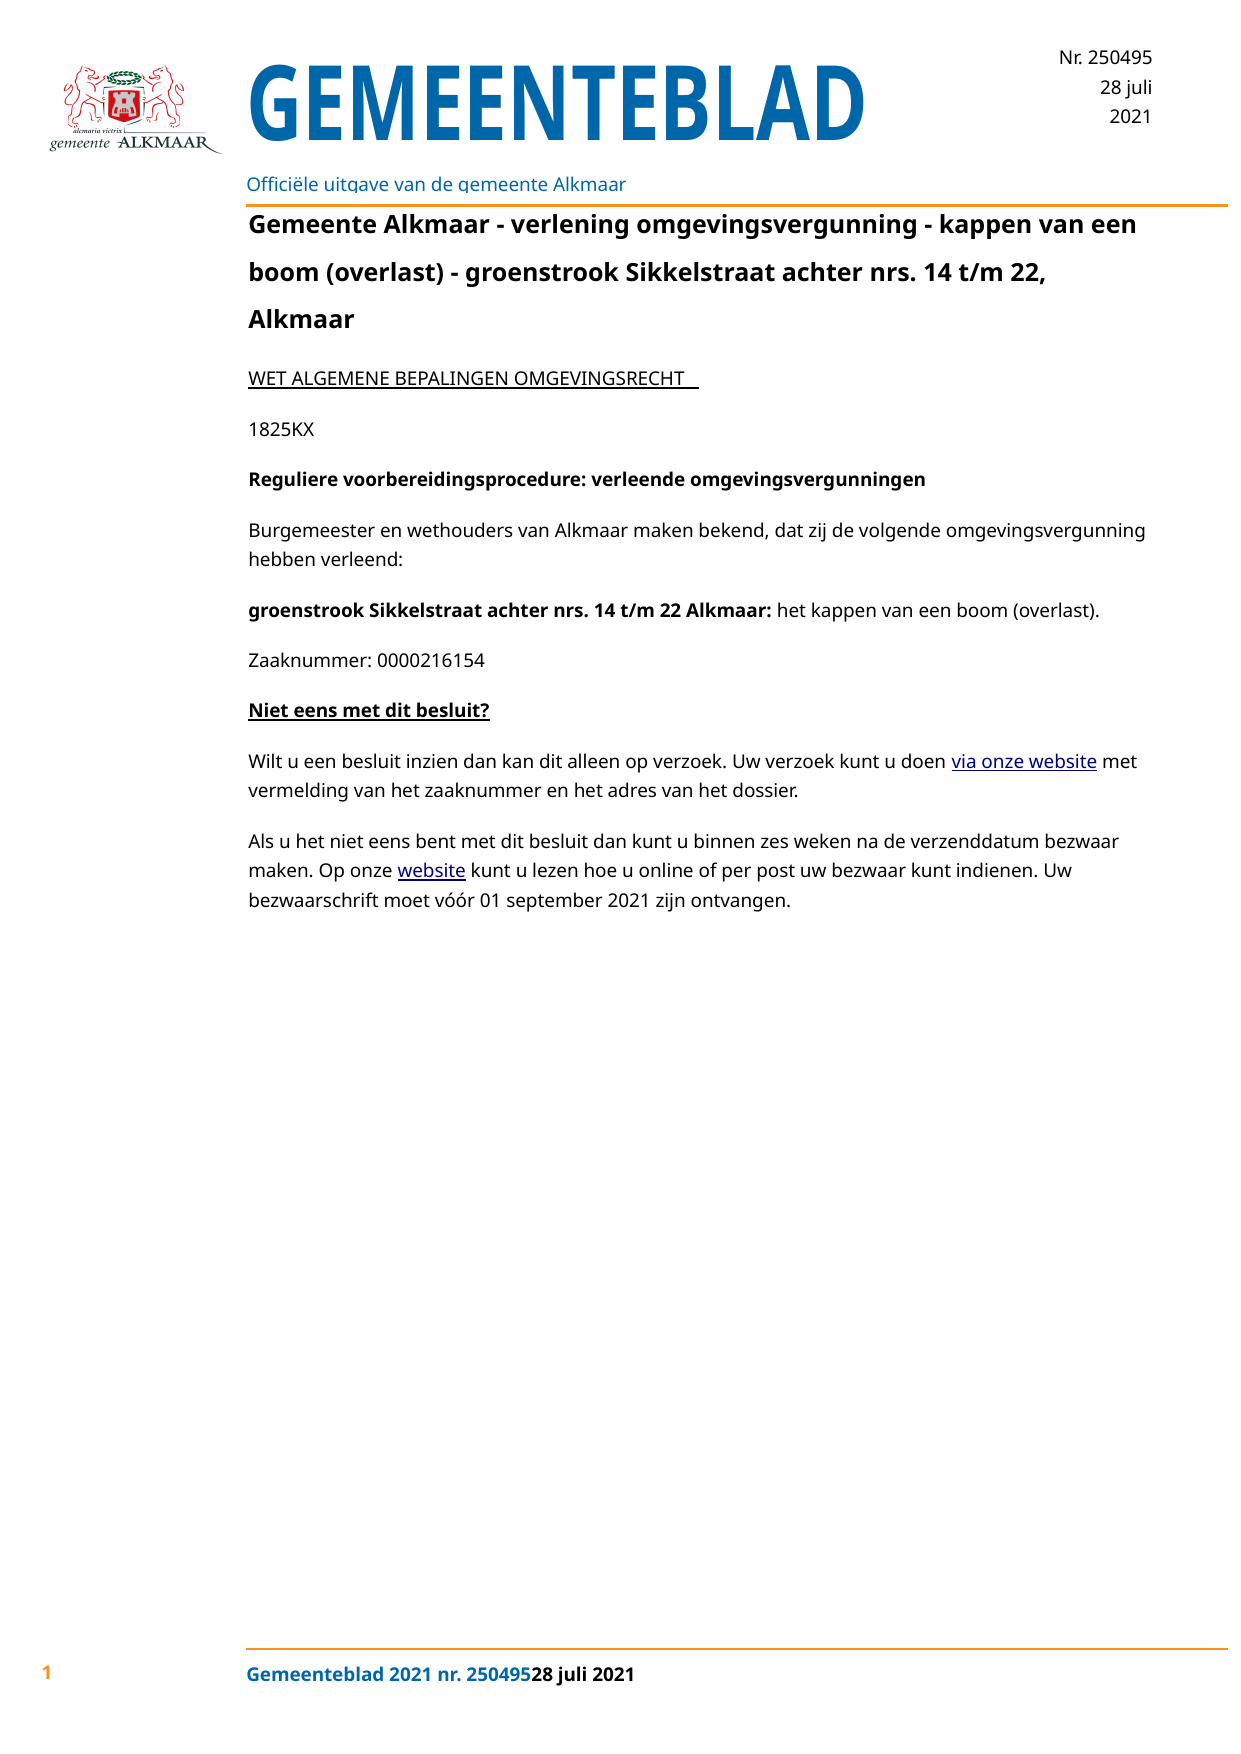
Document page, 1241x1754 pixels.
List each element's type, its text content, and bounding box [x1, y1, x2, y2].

text Als u het niet eens bent met dit besluit dan kunt u binnen zes weken na de verzenddatum bezwaar maken. Op onze website kunt u lezen hoe u online of per post uw bezwaar kunt indienen. Uw bezwaarschrift moet vóór 01 september 2021 zijn ontvangen. [248, 828, 1152, 913]
text 1825KX [248, 416, 1152, 442]
text Niet eens met dit besluit? [248, 698, 1152, 723]
text Burgemeester en wethouders van Alkmaar maken bekend, dat zij de volgende omgevingsvergunning hebben verleend: [248, 517, 1152, 572]
picture [41, 47, 231, 172]
text groenstrook Sikkelstraat achter nrs. 14 t/m 22 Alkmaar: het kappen van een boom (overlast). [248, 597, 1152, 622]
text Zaaknummer: 0000216154 [248, 647, 1152, 673]
text Gemeente Alkmaar - verlening omgevingsvergunning - kappen van een boom (overlast) - groenstrook Sikkelstraat achter nrs. 14 t/m 22, Alkmaar [248, 207, 1152, 336]
text WET ALGEMENE BEPALINGEN OMGEVINGSRECHT [248, 366, 1152, 391]
text Wilt u een besluit inzien dan kan dit alleen op verzoek. Uw verzoek kunt u doen via onze website met vermelding van het zaaknummer en het adres van het dossier. [248, 748, 1152, 803]
text Reguliere voorbereidingsprocedure: verleende omgevingsvergunningen [248, 466, 1152, 492]
